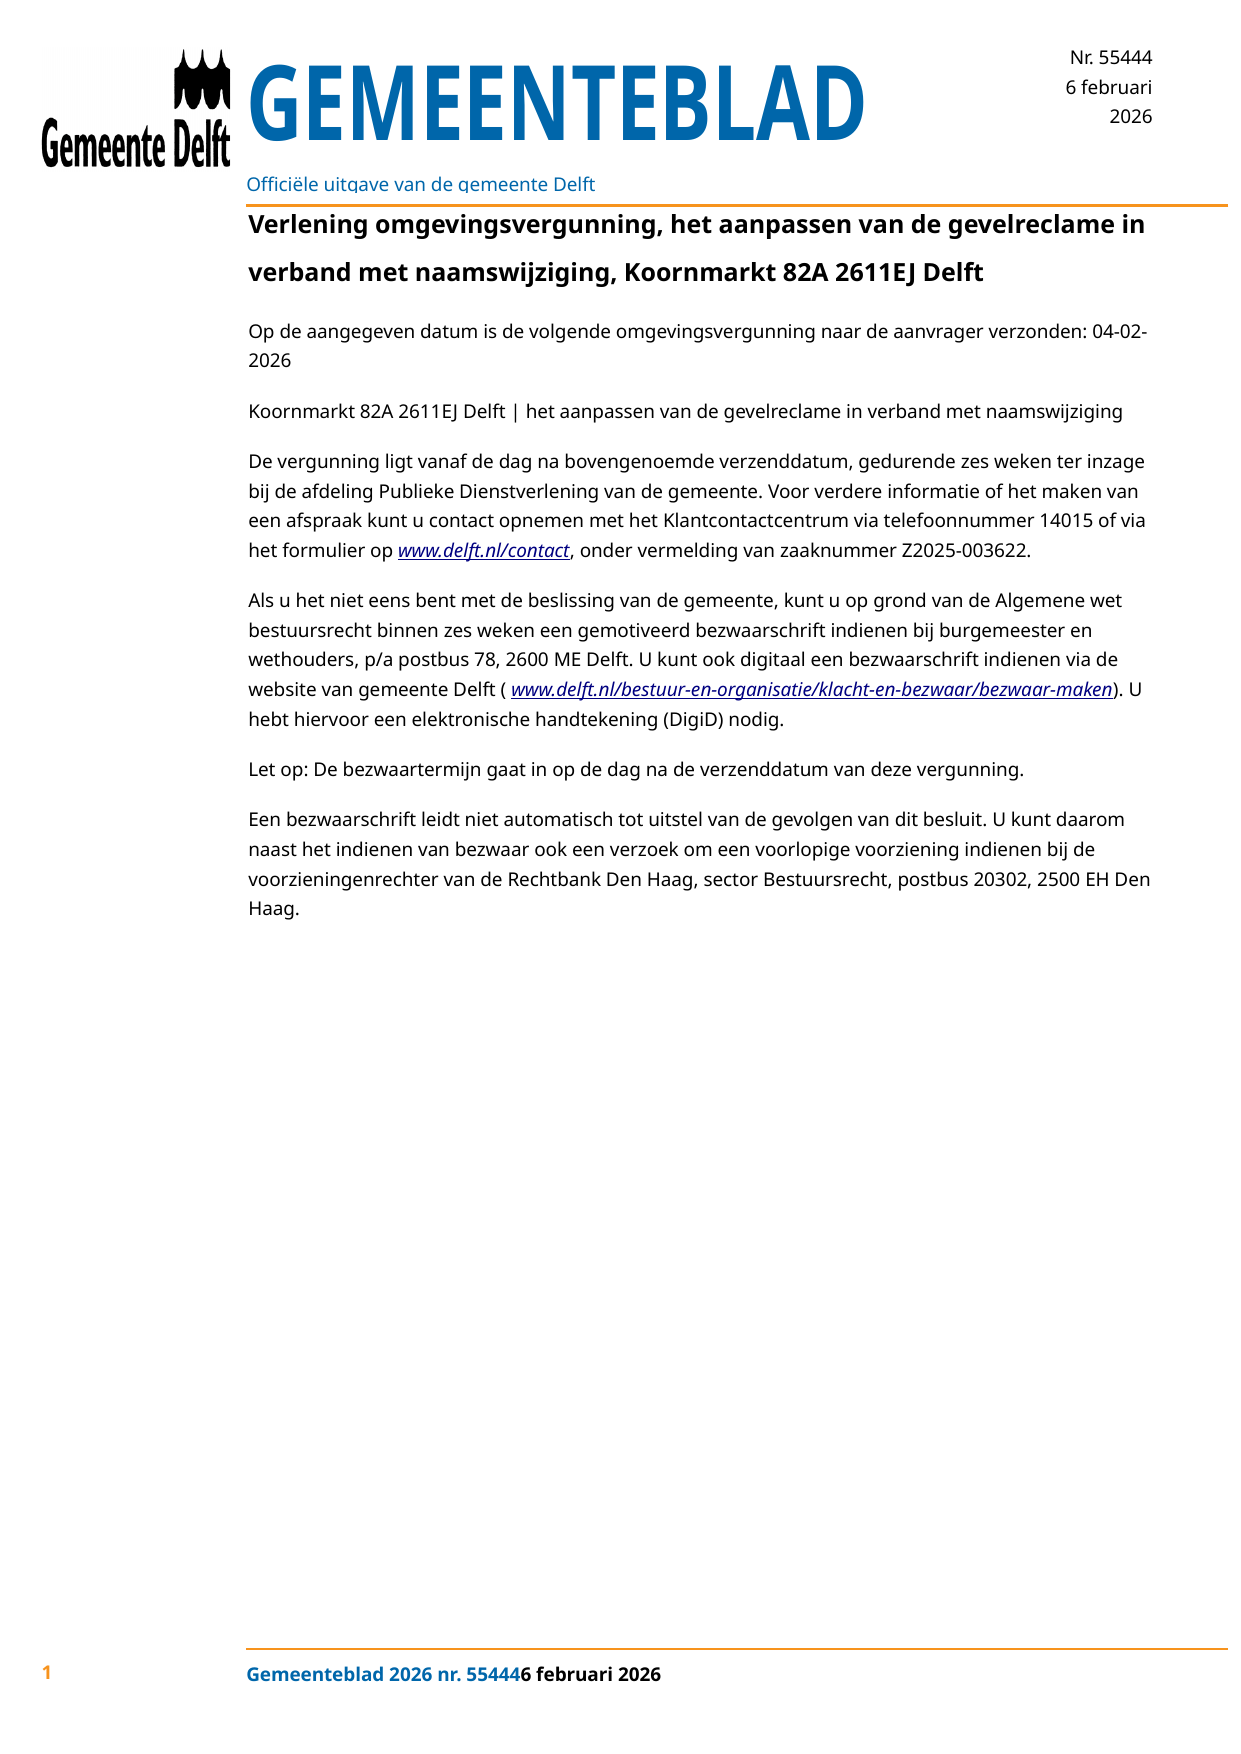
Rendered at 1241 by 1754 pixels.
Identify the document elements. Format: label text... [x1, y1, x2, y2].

text Als u het niet eens bent met de beslissing van de gemeente, kunt u op grond van de Algemene wet bestuursrecht binnen zes weken een gemotiveerd bezwaarschrift indienen bij burgemeester en wethouders, p/a postbus 78, 2600 ME Delft. U kunt ook digitaal een bezwaarschrift indienen via de website van gemeente Delft ( www.delft.nl/bestuur-en-organisatie/klacht-en-bezwaar/bezwaar-maken). U hebt hiervoor een elektronische handtekening (DigiD) nodig. [248, 587, 1152, 732]
text De vergunning ligt vanaf de dag na bovengenoemde verzenddatum, gedurende zes weken ter inzage bij de afdeling Publieke Dienstverlening van de gemeente. Voor verdere informatie of het maken van een afspraak kunt u contact opnemen met het Klantcontactcentrum via telefoonnummer 14015 of via het formulier op www.delft.nl/contact, onder vermelding van zaaknummer Z2025-003622. [248, 448, 1152, 563]
text Op de aangegeven datum is de volgende omgevingsvergunning naar de aanvrager verzonden: 04-02-2026 [248, 318, 1152, 373]
picture [41, 47, 231, 172]
text Een bezwaarschrift leidt niet automatisch tot uitstel van de gevolgen van dit besluit. U kunt daarom naast het indienen van bezwaar ook een verzoek om een voorlopige voorziening indienen bij de voorzieningenrechter van de Rechtbank Den Haag, sector Bestuursrecht, postbus 20302, 2500 EH Den Haag. [248, 807, 1152, 921]
text Verlening omgevingsvergunning, het aanpassen van de gevelreclame in verband met naamswijziging, Koornmarkt 82A 2611EJ Delft [248, 207, 1152, 288]
text Let op: De bezwaartermijn gaat in op de dag na de verzenddatum van deze vergunning. [248, 756, 1152, 782]
text Koornmarkt 82A 2611EJ Delft | het aanpassen van de gevelreclame in verband met naamswijziging [248, 398, 1152, 424]
